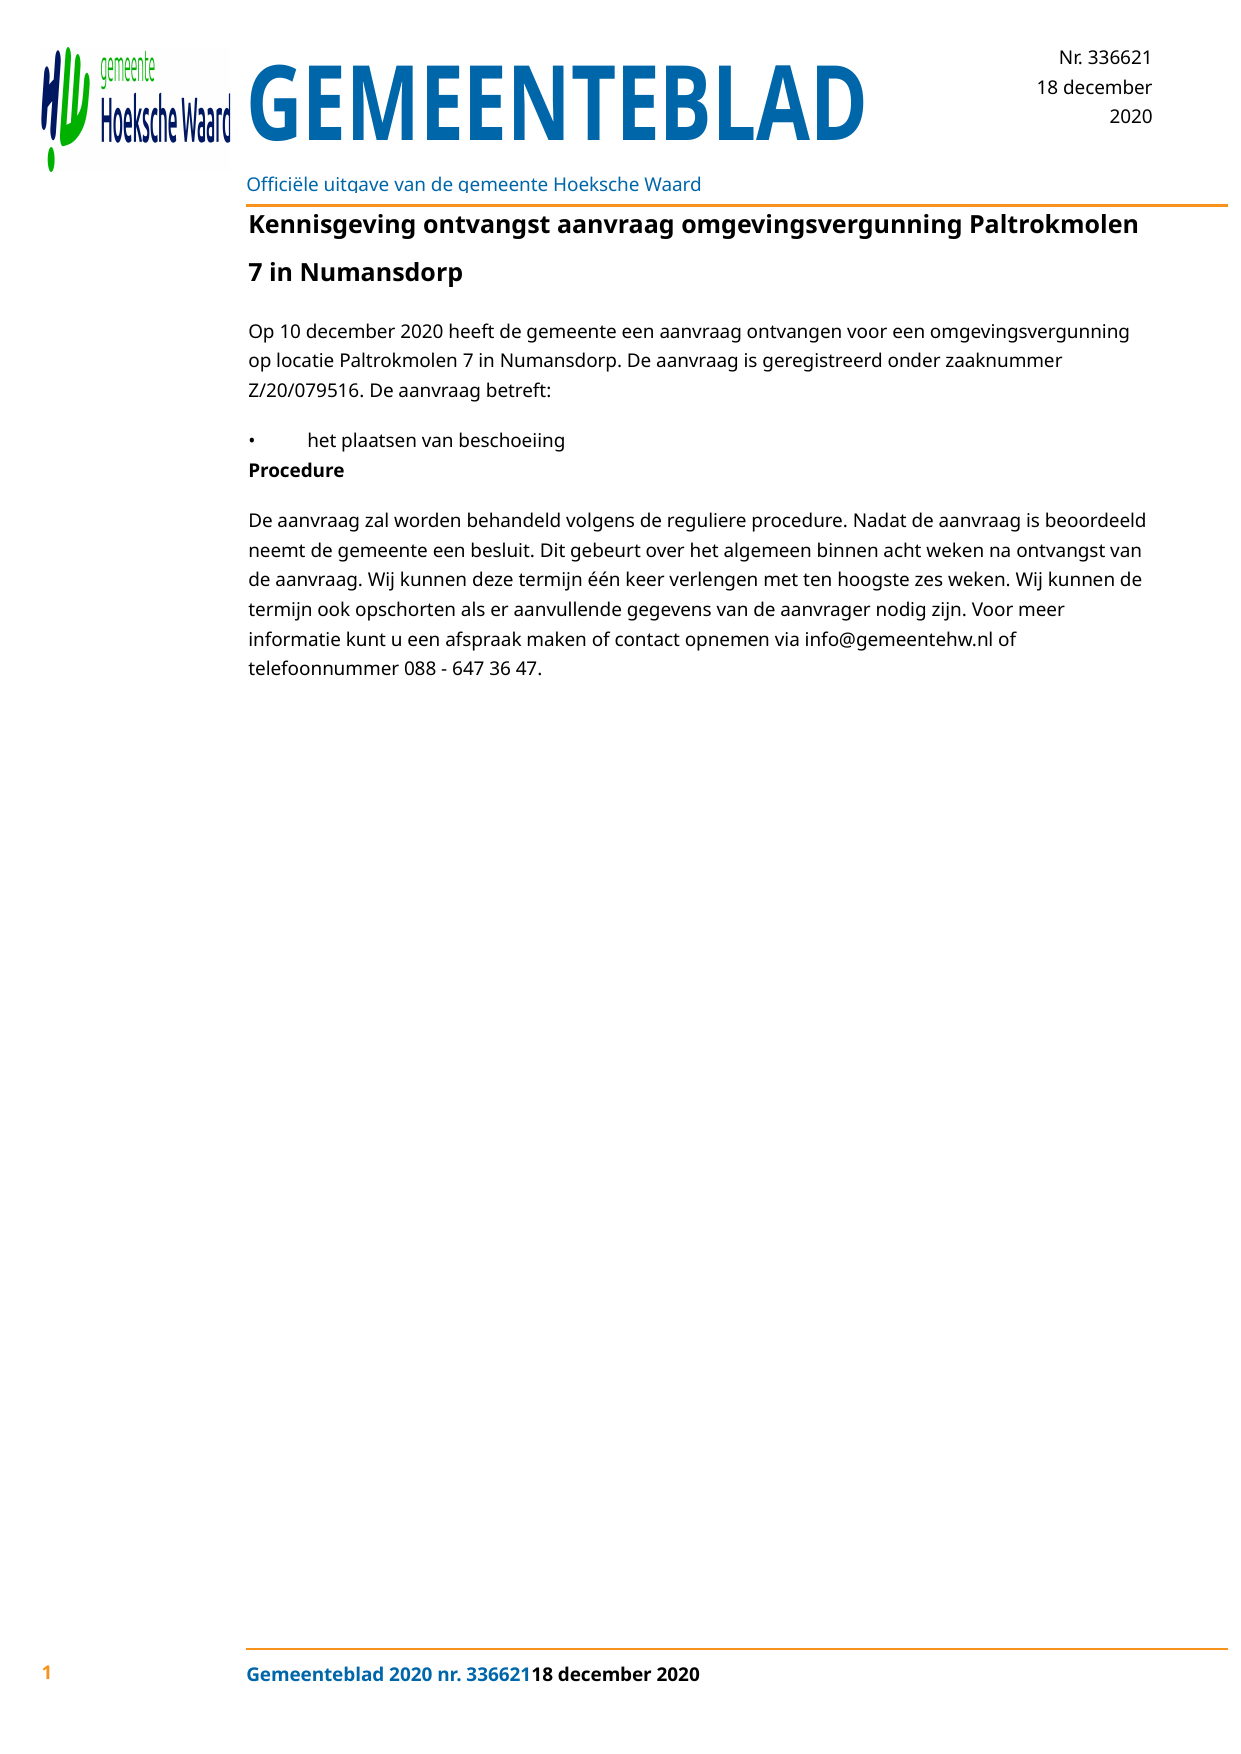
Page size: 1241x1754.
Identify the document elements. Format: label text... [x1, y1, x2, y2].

text Op 10 december 2020 heeft de gemeente een aanvraag ontvangen voor een omgevingsvergunning op locatie Paltrokmolen 7 in Numansdorp. De aanvraag is geregistreerd onder zaaknummer Z/20/079516. De aanvraag betreft: [248, 318, 1152, 403]
list het plaatsen van beschoeiing [248, 427, 1152, 453]
picture [41, 47, 231, 172]
text Kennisgeving ontvangst aanvraag omgevingsvergunning Paltrokmolen 7 in Numansdorp [248, 207, 1152, 288]
text Procedure [248, 457, 1152, 483]
text De aanvraag zal worden behandeld volgens de reguliere procedure. Nadat de aanvraag is beoordeeld neemt de gemeente een besluit. Dit gebeurt over het algemeen binnen acht weken na ontvangst van de aanvraag. Wij kunnen deze termijn één keer verlengen met ten hoogste zes weken. Wij kunnen de termijn ook opschorten als er aanvullende gegevens van de aanvrager nodig zijn. Voor meer informatie kunt u een afspraak maken of contact opnemen via info@gemeentehw.nl of telefoonnummer 088 - 647 36 47. [248, 507, 1152, 681]
